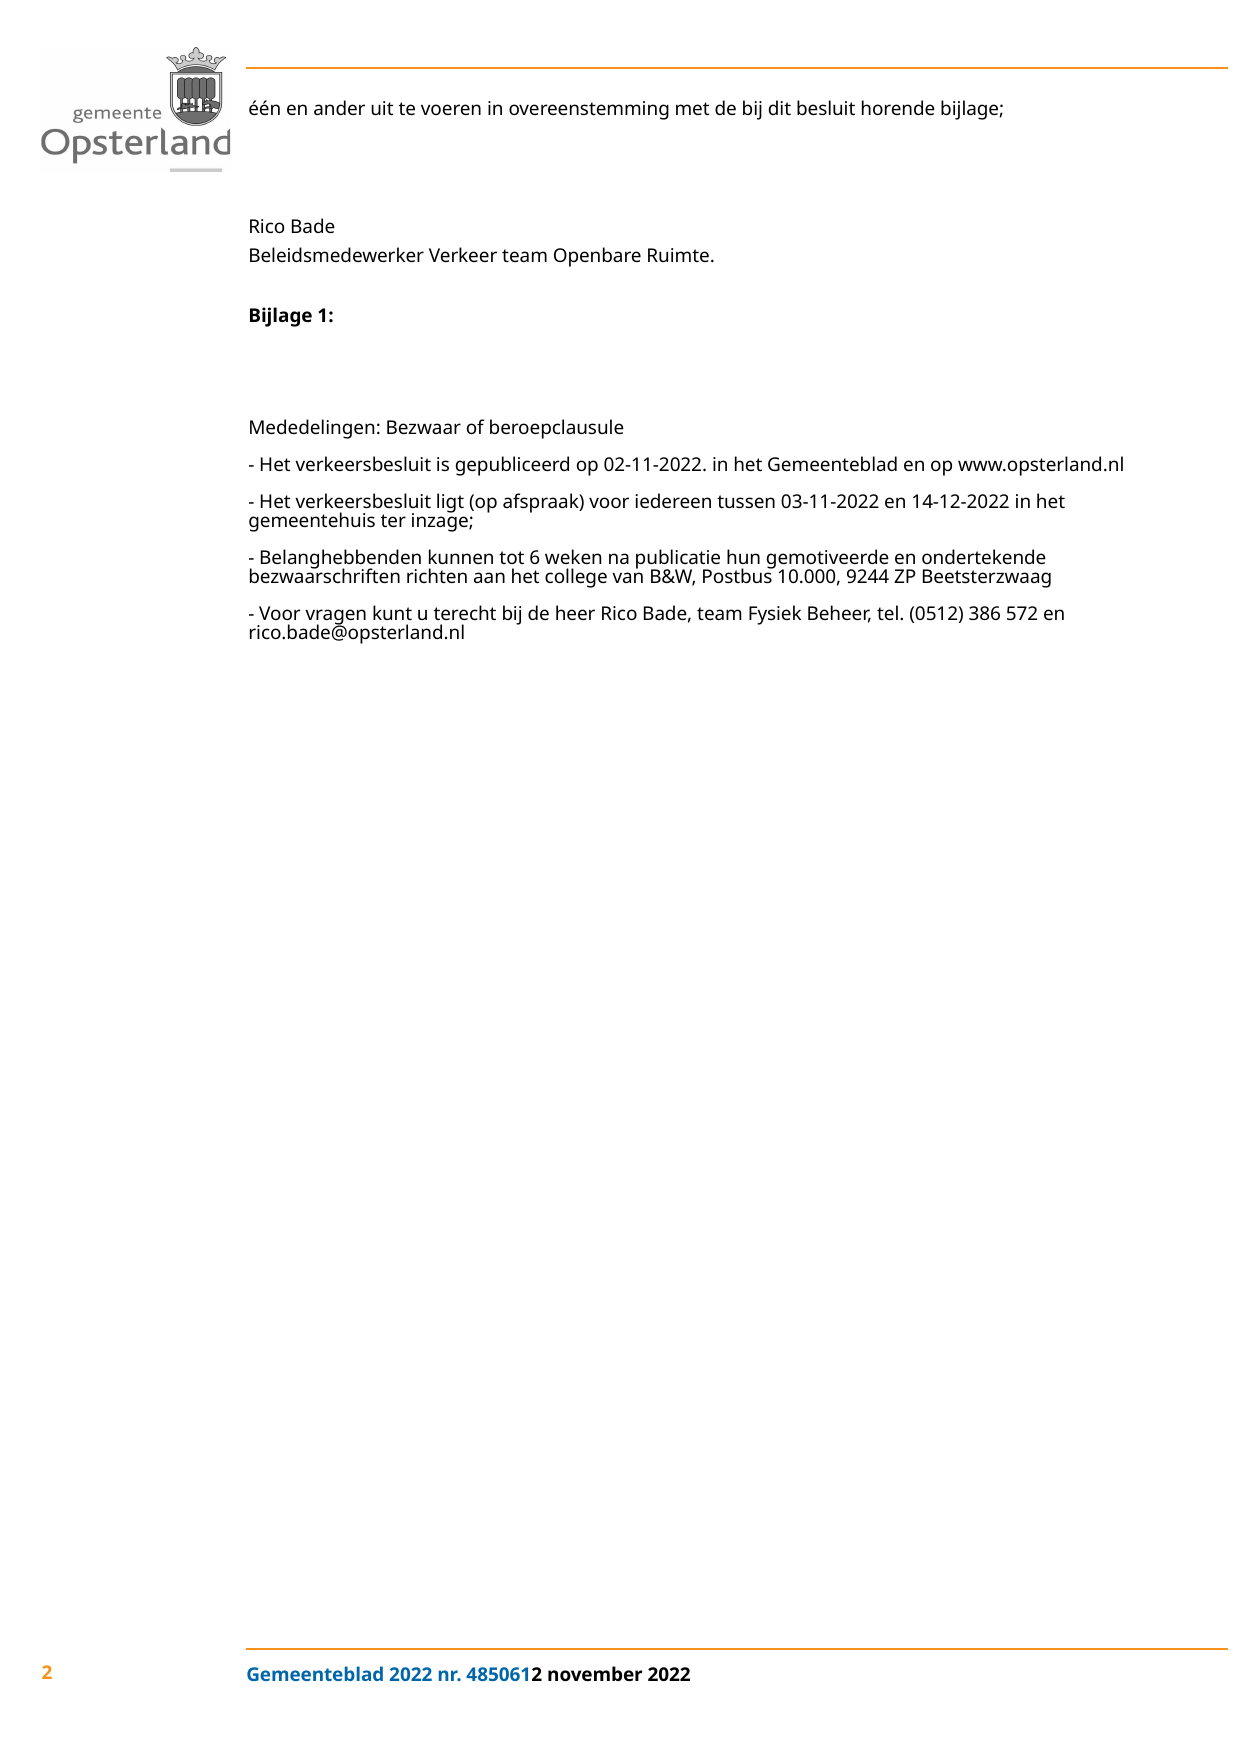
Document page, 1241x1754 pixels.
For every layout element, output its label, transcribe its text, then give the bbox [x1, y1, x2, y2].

text Mededelingen: Bezwaar of beroepclausule [248, 419, 1152, 438]
text Beleidsmedewerker Verkeer team Openbare Ruimte. [248, 243, 1152, 268]
text - Belanghebbenden kunnen tot 6 weken na publicatie hun gemotiveerde en ondertekende bezwaarschriften richten aan het college van B&W, Postbus 10.000, 9244 ZP Beetsterzwaag [248, 549, 1152, 587]
picture [41, 47, 231, 172]
text - Voor vragen kunt u terecht bij de heer Rico Bade, team Fysiek Beheer, tel. (0512) 386 572 en rico.bade@opsterland.nl [248, 605, 1152, 644]
text één en ander uit te voeren in overeenstemming met de bij dit besluit horende bijlage; [248, 95, 1152, 121]
text Rico Bade [248, 213, 1152, 239]
text - Het verkeersbesluit ligt (op afspraak) voor iedereen tussen 03-11-2022 en 14-12-2022 in het gemeentehuis ter inzage; [248, 493, 1152, 531]
text Bijlage 1: [248, 302, 1152, 328]
text - Het verkeersbesluit is gepubliceerd op 02-11-2022. in het Gemeenteblad en op www.opsterland.nl [248, 456, 1152, 475]
